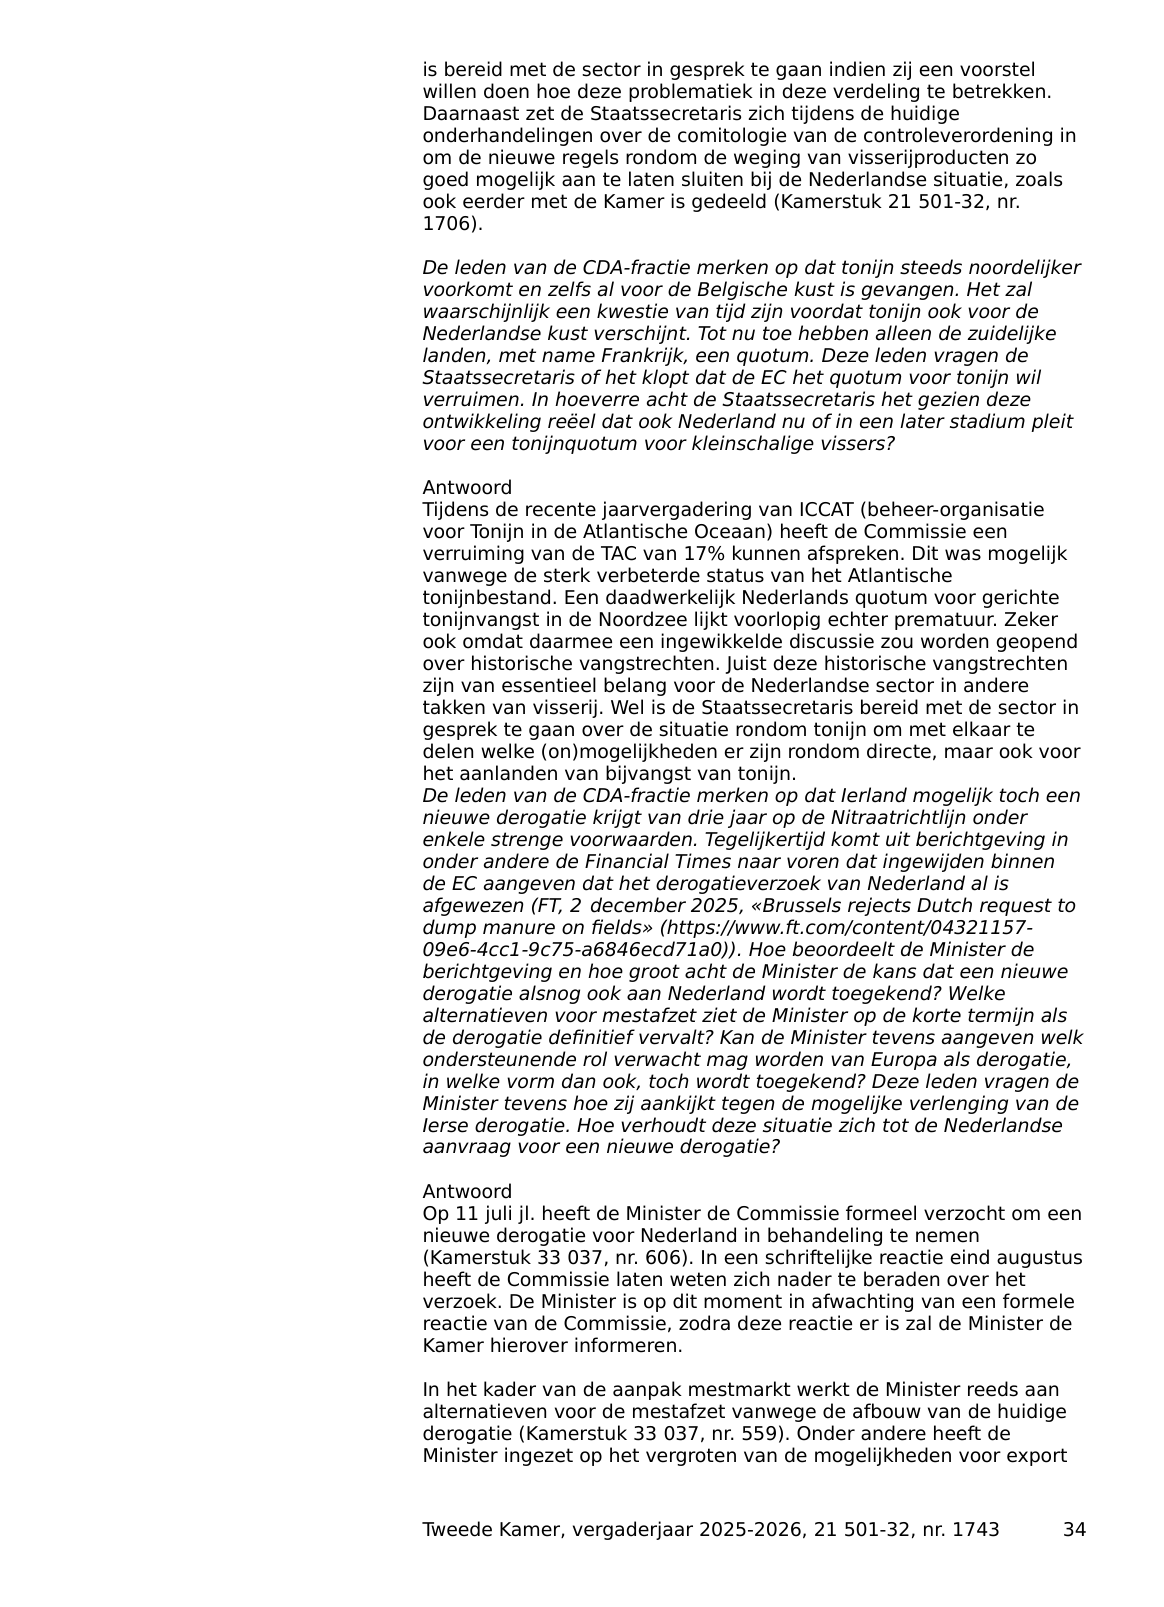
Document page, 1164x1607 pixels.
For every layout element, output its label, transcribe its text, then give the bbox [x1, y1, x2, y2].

text Op 11 juli jl. heeft de Minister de Commissie formeel verzocht om een nieuwe derogatie voor Nederland in behandeling te nemen (Kamerstuk 33 037, nr. 606). In een schriftelijke reactie eind augustus heeft de Commissie laten weten zich nader te beraden over het verzoek. De Minister is op dit moment in afwachting van een formele reactie van de Commissie, zodra deze reactie er is zal de Minister de Kamer hierover informeren. [422, 1203, 1087, 1356]
text Tijdens de recente jaarvergadering van ICCAT (beheer-organisatie voor Tonijn in de Atlantische Oceaan) heeft de Commissie een verruiming van de TAC van 17% kunnen afspreken. Dit was mogelijk vanwege de sterk verbeterde status van het Atlantische tonijnbestand. Een daadwerkelijk Nederlands quotum voor gerichte tonijnvangst in de Noordzee lijkt voorlopig echter prematuur. Zeker ook omdat daarmee een ingewikkelde discussie zou worden geopend over historische vangstrechten. Juist deze historische vangstrechten zijn van essentieel belang voor de Nederlandse sector in andere takken van visserij. Wel is de Staatssecretaris bereid met de sector in gesprek te gaan over de situatie rondom tonijn om met elkaar te delen welke (on)mogelijkheden er zijn rondom directe, maar ook voor het aanlanden van bijvangst van tonijn. [422, 499, 1087, 785]
text Antwoord [422, 1181, 1087, 1203]
text De leden van de CDA-fractie merken op dat tonijn steeds noordelijker voorkomt en zelfs al voor de Belgische kust is gevangen. Het zal waarschijnlijk een kwestie van tijd zijn voordat tonijn ook voor de Nederlandse kust verschijnt. Tot nu toe hebben alleen de zuidelijke landen, met name Frankrijk, een quotum. Deze leden vragen de Staatssecretaris of het klopt dat de EC het quotum voor tonijn wil verruimen. In hoeverre acht de Staatssecretaris het gezien deze ontwikkeling reëel dat ook Nederland nu of in een later stadium pleit voor een tonijnquotum voor kleinschalige vissers? [422, 257, 1087, 455]
text Antwoord [422, 477, 1087, 499]
text is bereid met de sector in gesprek te gaan indien zij een voorstel willen doen hoe deze problematiek in deze verdeling te betrekken. Daarnaast zet de Staatssecretaris zich tijdens de huidige onderhandelingen over de comitologie van de controleverordening in om de nieuwe regels rondom de weging van visserijproducten zo goed mogelijk aan te laten sluiten bij de Nederlandse situatie, zoals ook eerder met de Kamer is gedeeld (Kamerstuk 21 501-32, nr. 1706). [422, 59, 1087, 235]
text De leden van de CDA-fractie merken op dat Ierland mogelijk toch een nieuwe derogatie krijgt van drie jaar op de Nitraatrichtlijn onder enkele strenge voorwaarden. Tegelijkertijd komt uit berichtgeving in onder andere de Financial Times naar voren dat ingewijden binnen de EC aangeven dat het derogatieverzoek van Nederland al is afgewezen (FT, 2 december 2025, «Brussels rejects Dutch request to dump manure on fields» (https://www.ft.com/content/04321157-09e6-4cc1-9c75-a6846ecd71a0)). Hoe beoordeelt de Minister de berichtgeving en hoe groot acht de Minister de kans dat een nieuwe derogatie alsnog ook aan Nederland wordt toegekend? Welke alternatieven voor mestafzet ziet de Minister op de korte termijn als de derogatie definitief vervalt? Kan de Minister tevens aangeven welk ondersteunende rol verwacht mag worden van Europa als derogatie, in welke vorm dan ook, toch wordt toegekend? Deze leden vragen de Minister tevens hoe zij aankijkt tegen de mogelijke verlenging van de Ierse derogatie. Hoe verhoudt deze situatie zich tot de Nederlandse aanvraag voor een nieuwe derogatie? [422, 785, 1087, 1158]
text In het kader van de aanpak mestmarkt werkt de Minister reeds aan alternatieven voor de mestafzet vanwege de afbouw van de huidige derogatie (Kamerstuk 33 037, nr. 559). Onder andere heeft de Minister ingezet op het vergroten van de mogelijkheden voor export [422, 1379, 1087, 1467]
